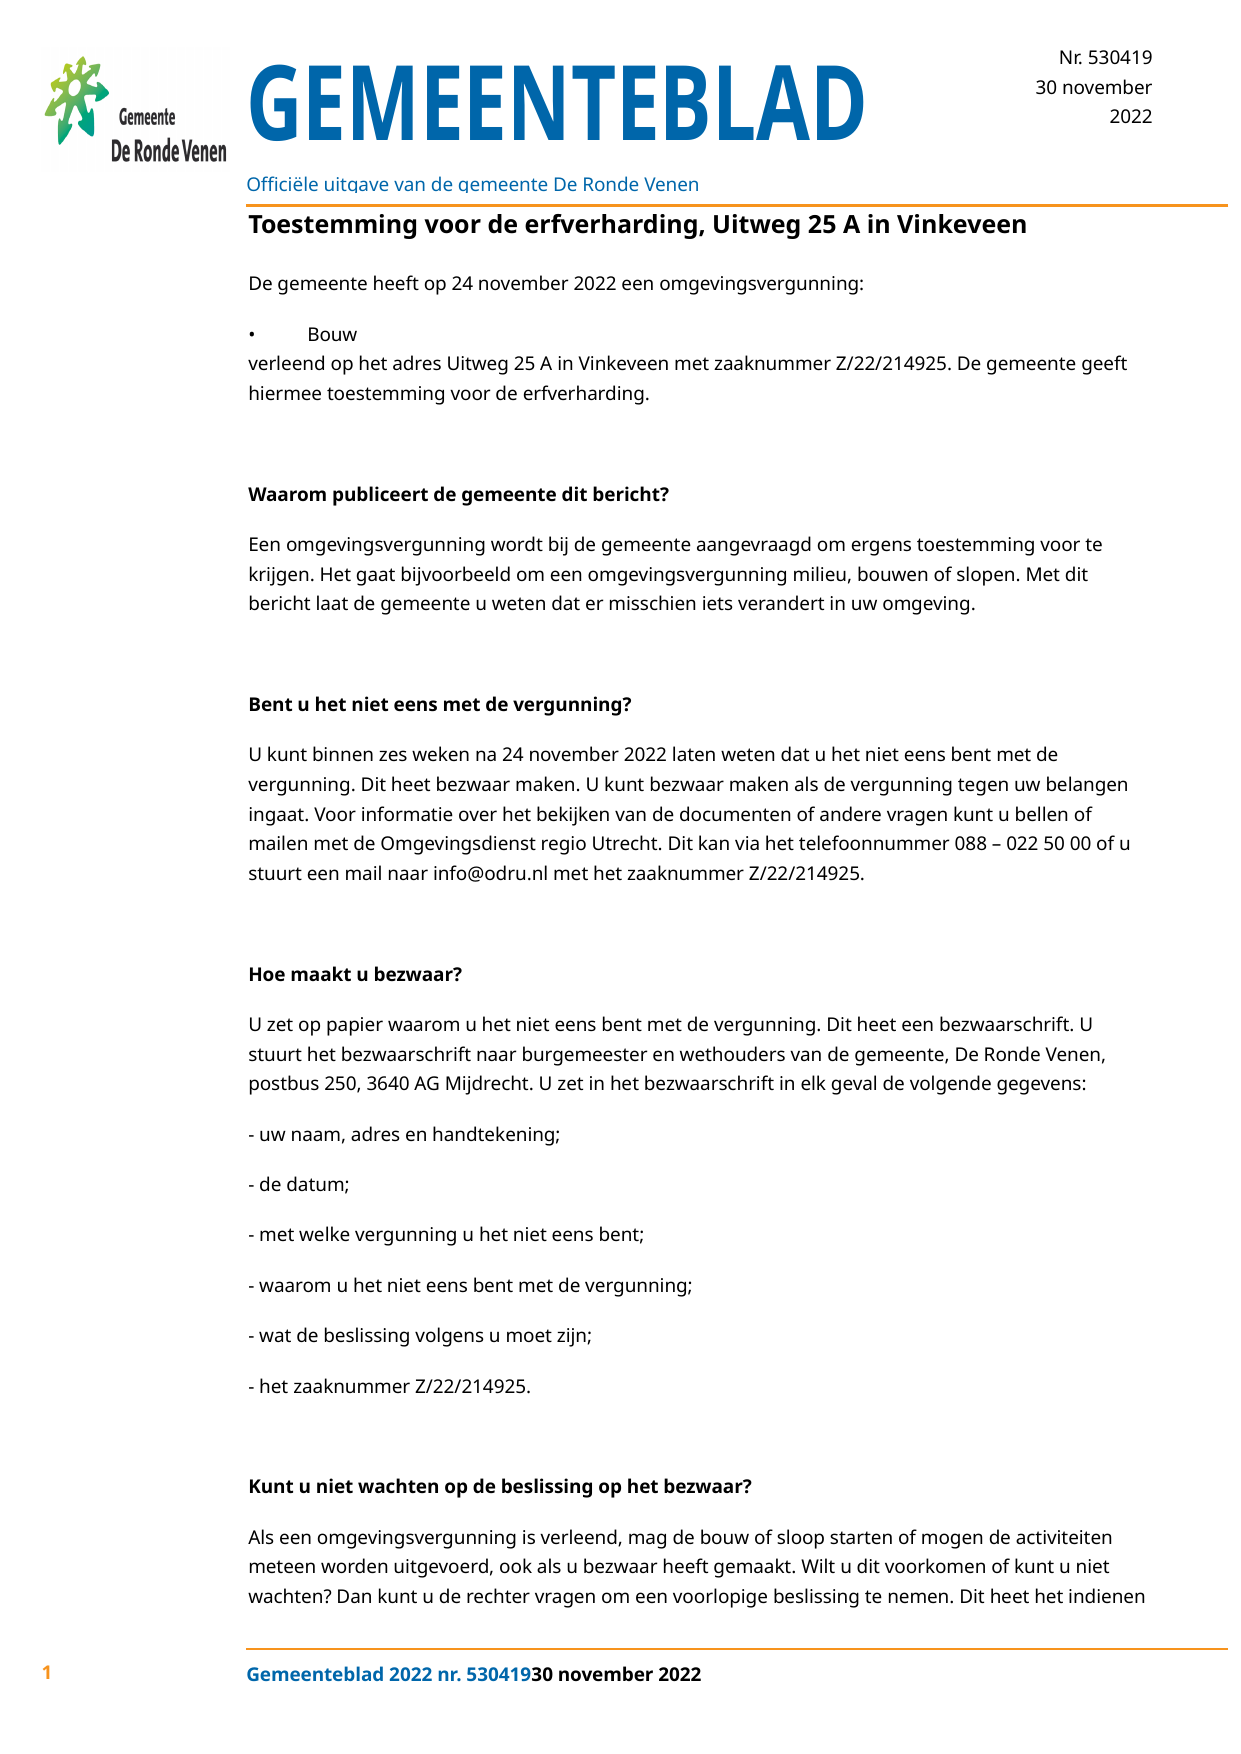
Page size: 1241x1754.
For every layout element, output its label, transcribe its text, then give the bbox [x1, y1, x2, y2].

text Waarom publiceert de gemeente dit bericht? [248, 481, 1152, 506]
text - uw naam, adres en handtekening; [248, 1121, 1152, 1146]
text De gemeente heeft op 24 november 2022 een omgevingsvergunning: [248, 270, 1152, 296]
text U kunt binnen zes weken na 24 november 2022 laten weten dat u het niet eens bent met de vergunning. Dit heet bezwaar maken. U kunt bezwaar maken als de vergunning tegen uw belangen ingaat. Voor informatie over het bekijken van de documenten of andere vragen kunt u bellen of mailen met de Omgevingsdienst regio Utrecht. Dit kan via het telefoonnummer 088 – 022 50 00 of u stuurt een mail naar info@odru.nl met het zaaknummer Z/22/214925. [248, 742, 1152, 886]
text - waarom u het niet eens bent met de vergunning; [248, 1272, 1152, 1298]
picture [41, 47, 231, 172]
text U zet op papier waarom u het niet eens bent met de vergunning. Dit heet een bezwaarschrift. U stuurt het bezwaarschrift naar burgemeester en wethouders van de gemeente, De Ronde Venen, postbus 250, 3640 AG Mijdrecht. U zet in het bezwaarschrift in elk geval de volgende gegevens: [248, 1011, 1152, 1096]
list Bouw [248, 321, 1152, 346]
text Een omgevingsvergunning wordt bij de gemeente aangevraagd om ergens toestemming voor te krijgen. Het gaat bijvoorbeeld om een omgevingsvergunning milieu, bouwen of slopen. Met dit bericht laat de gemeente u weten dat er misschien iets verandert in uw omgeving. [248, 531, 1152, 616]
text - de datum; [248, 1171, 1152, 1197]
text verleend op het adres Uitweg 25 A in Vinkeveen met zaaknummer Z/22/214925. De gemeente geeft hiermee toestemming voor de erfverharding. [248, 350, 1152, 406]
text - het zaaknummer Z/22/214925. [248, 1373, 1152, 1398]
text - met welke vergunning u het niet eens bent; [248, 1222, 1152, 1247]
text Kunt u niet wachten op de beslissing op het bezwaar? [248, 1474, 1152, 1499]
text Bent u het niet eens met de vergunning? [248, 691, 1152, 717]
text Hoe maakt u bezwaar? [248, 961, 1152, 986]
text Als een omgevingsvergunning is verleend, mag de bouw of sloop starten of mogen de activiteiten meteen worden uitgevoerd, ook als u bezwaar heeft gemaakt. Wilt u dit voorkomen of kunt u niet wachten? Dan kunt u de rechter vragen om een voorlopige beslissing te nemen. Dit heet het indienen [248, 1524, 1152, 1609]
text - wat de beslissing volgens u moet zijn; [248, 1322, 1152, 1348]
text Toestemming voor de erfverharding, Uitweg 25 A in Vinkeveen [248, 207, 1152, 241]
